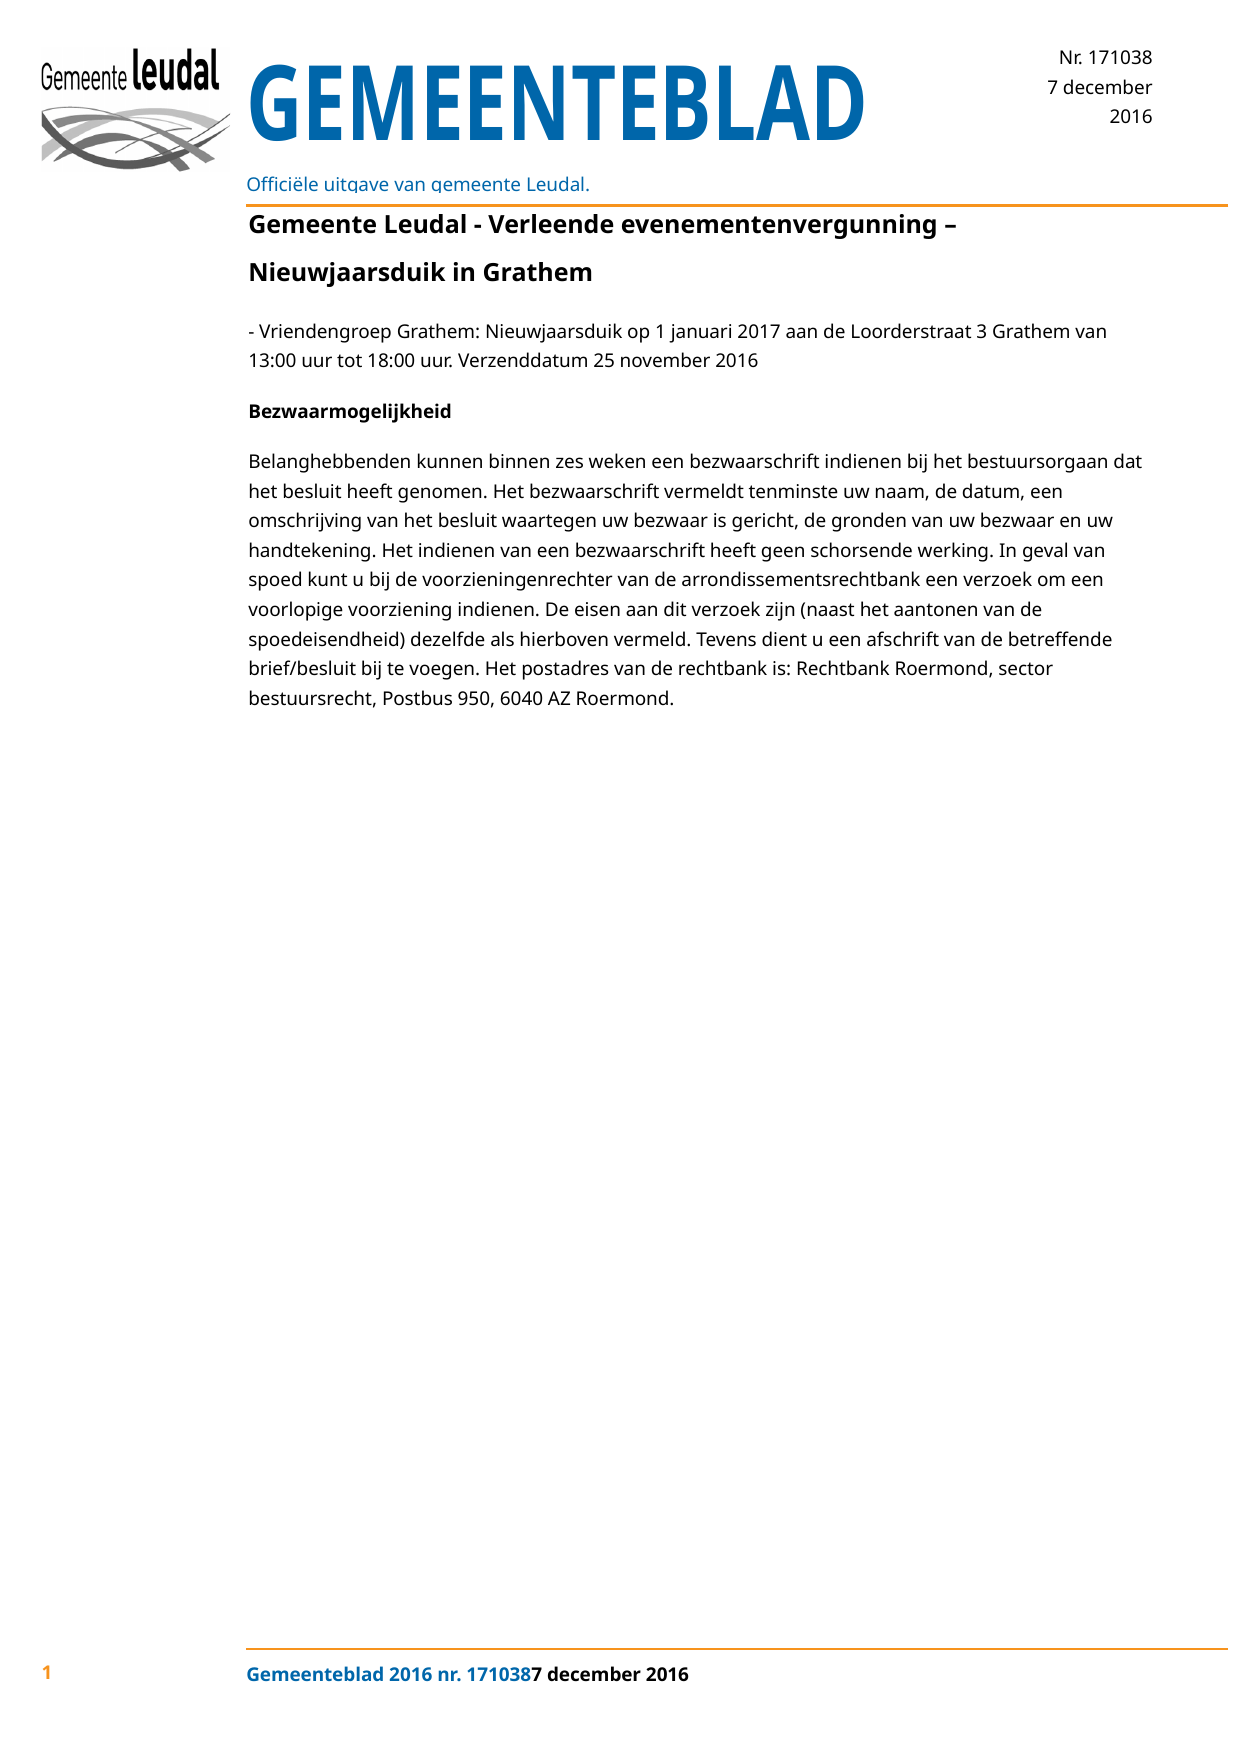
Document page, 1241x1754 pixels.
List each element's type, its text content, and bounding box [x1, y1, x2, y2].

text Gemeente Leudal - Verleende evenementenvergunning – Nieuwjaarsduik in Grathem [248, 207, 1152, 288]
picture [41, 47, 231, 172]
text Bezwaarmogelijkheid [248, 398, 1152, 424]
text Belanghebbenden kunnen binnen zes weken een bezwaarschrift indienen bij het bestuursorgaan dat het besluit heeft genomen. Het bezwaarschrift vermeldt tenminste uw naam, de datum, een omschrijving van het besluit waartegen uw bezwaar is gericht, de gronden van uw bezwaar en uw handtekening. Het indienen van een bezwaarschrift heeft geen schorsende werking. In geval van spoed kunt u bij de voorzieningenrechter van de arrondissementsrechtbank een verzoek om een voorlopige voorziening indienen. De eisen aan dit verzoek zijn (naast het aantonen van de spoedeisendheid) dezelfde als hierboven vermeld. Tevens dient u een afschrift van de betreffende brief/besluit bij te voegen. Het postadres van de rechtbank is: Rechtbank Roermond, sector bestuursrecht, Postbus 950, 6040 AZ Roermond. [248, 448, 1152, 711]
text - Vriendengroep Grathem: Nieuwjaarsduik op 1 januari 2017 aan de Loorderstraat 3 Grathem van 13:00 uur tot 18:00 uur. Verzenddatum 25 november 2016 [248, 318, 1152, 373]
